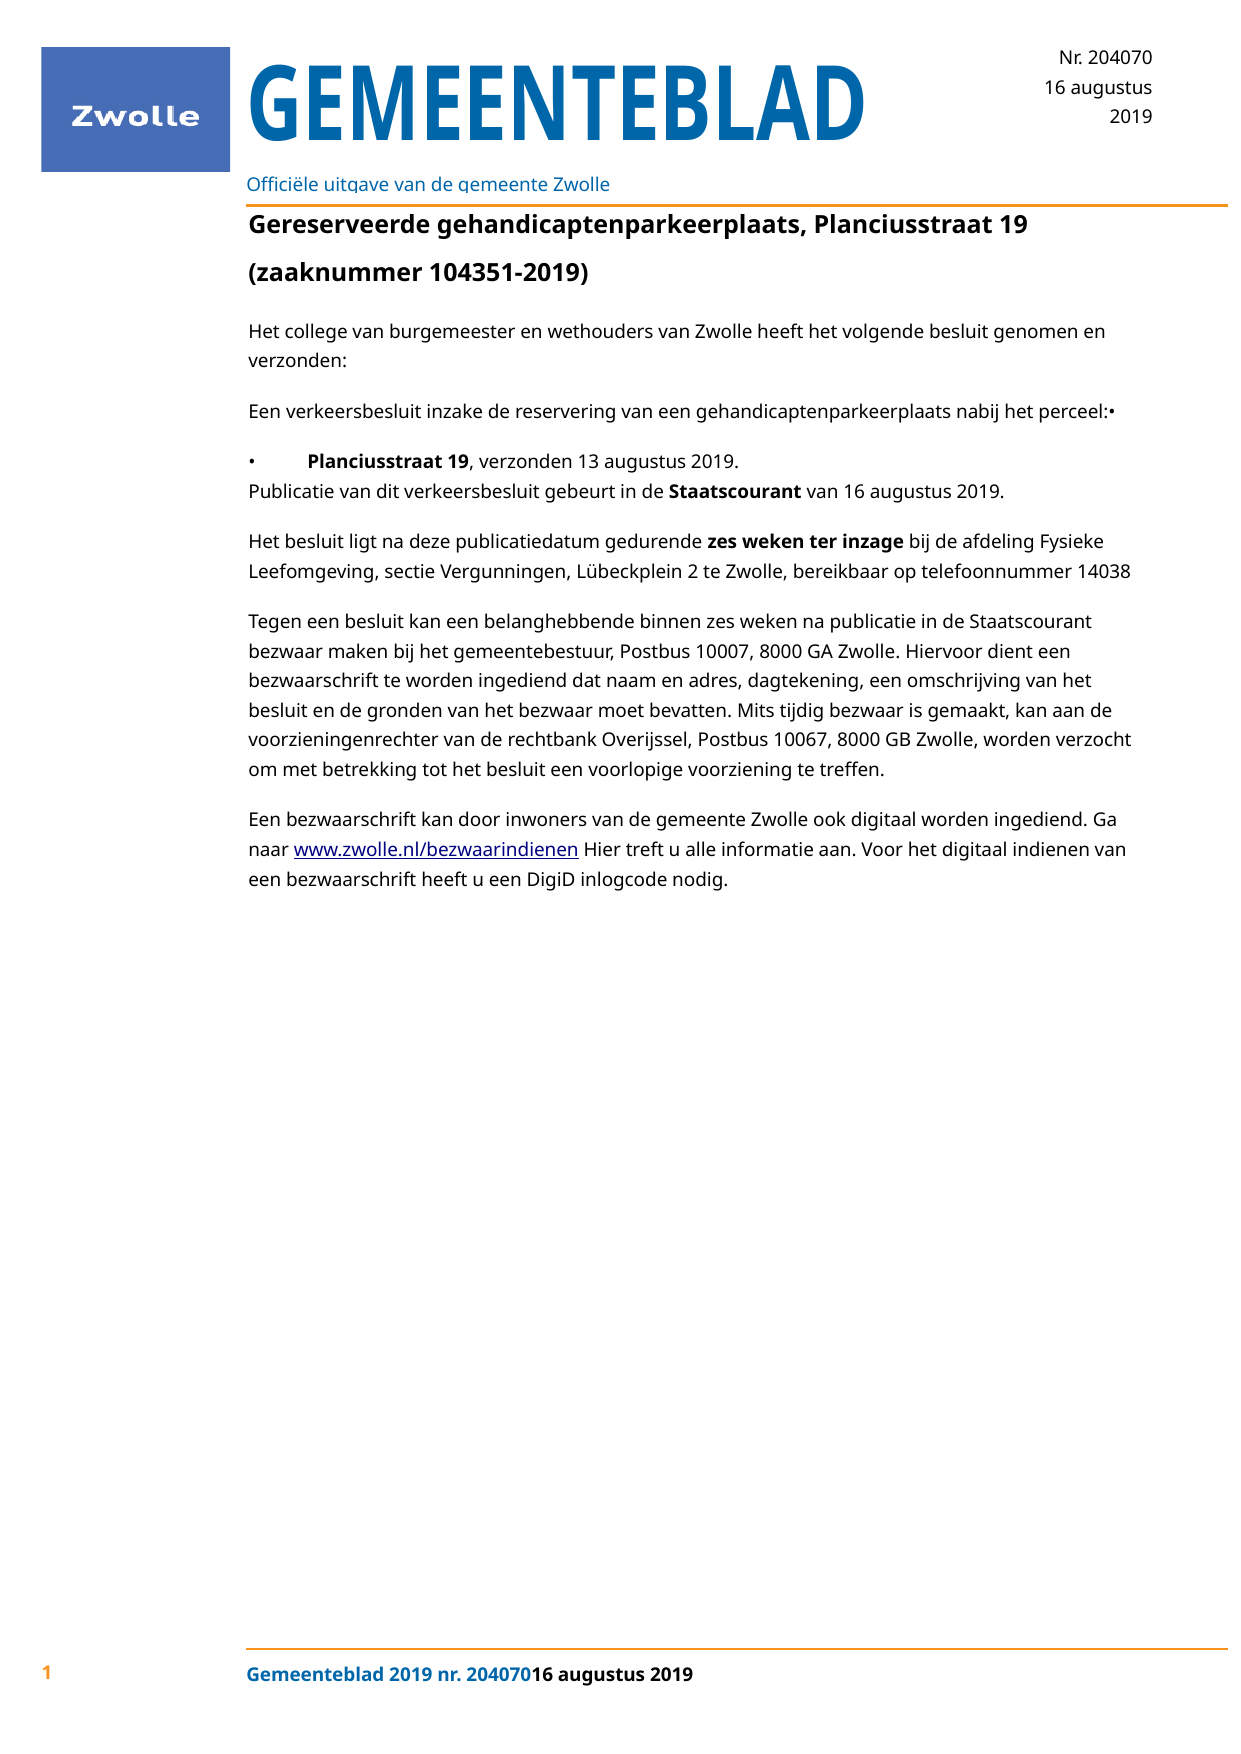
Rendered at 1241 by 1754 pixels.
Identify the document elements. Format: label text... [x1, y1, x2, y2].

text Gereserveerde gehandicaptenparkeerplaats, Planciusstraat 19 (zaaknummer 104351-2019) [248, 207, 1152, 288]
text Tegen een besluit kan een belanghebbende binnen zes weken na publicatie in de Staatscourant bezwaar maken bij het gemeentebestuur, Postbus 10007, 8000 GA Zwolle. Hiervoor dient een bezwaarschrift te worden ingediend dat naam en adres, dagtekening, een omschrijving van het besluit en de gronden van het bezwaar moet bevatten. Mits tijdig bezwaar is gemaakt, kan aan de voorzieningenrechter van de rechtbank Overijssel, Postbus 10067, 8000 GB Zwolle, worden verzocht om met betrekking tot het besluit een voorlopige voorziening te treffen. [248, 608, 1152, 782]
text Een verkeersbesluit inzake de reservering van een gehandicaptenparkeerplaats nabij het perceel:• [248, 398, 1152, 424]
text Een bezwaarschrift kan door inwoners van de gemeente Zwolle ook digitaal worden ingediend. Ga naar www.zwolle.nl/bezwaarindienen Hier treft u alle informatie aan. Voor het digitaal indienen van een bezwaarschrift heeft u een DigiD inlogcode nodig. [248, 807, 1152, 892]
text Publicatie van dit verkeersbesluit gebeurt in de Staatscourant van 16 augustus 2019. [248, 478, 1152, 504]
text Het college van burgemeester en wethouders van Zwolle heeft het volgende besluit genomen en verzonden: [248, 318, 1152, 373]
list Planciusstraat 19, verzonden 13 augustus 2019. [248, 448, 1152, 474]
picture [41, 47, 231, 172]
text Het besluit ligt na deze publicatiedatum gedurende zes weken ter inzage bij de afdeling Fysieke Leefomgeving, sectie Vergunningen, Lübeckplein 2 te Zwolle, bereikbaar op telefoonnummer 14038 [248, 528, 1152, 584]
